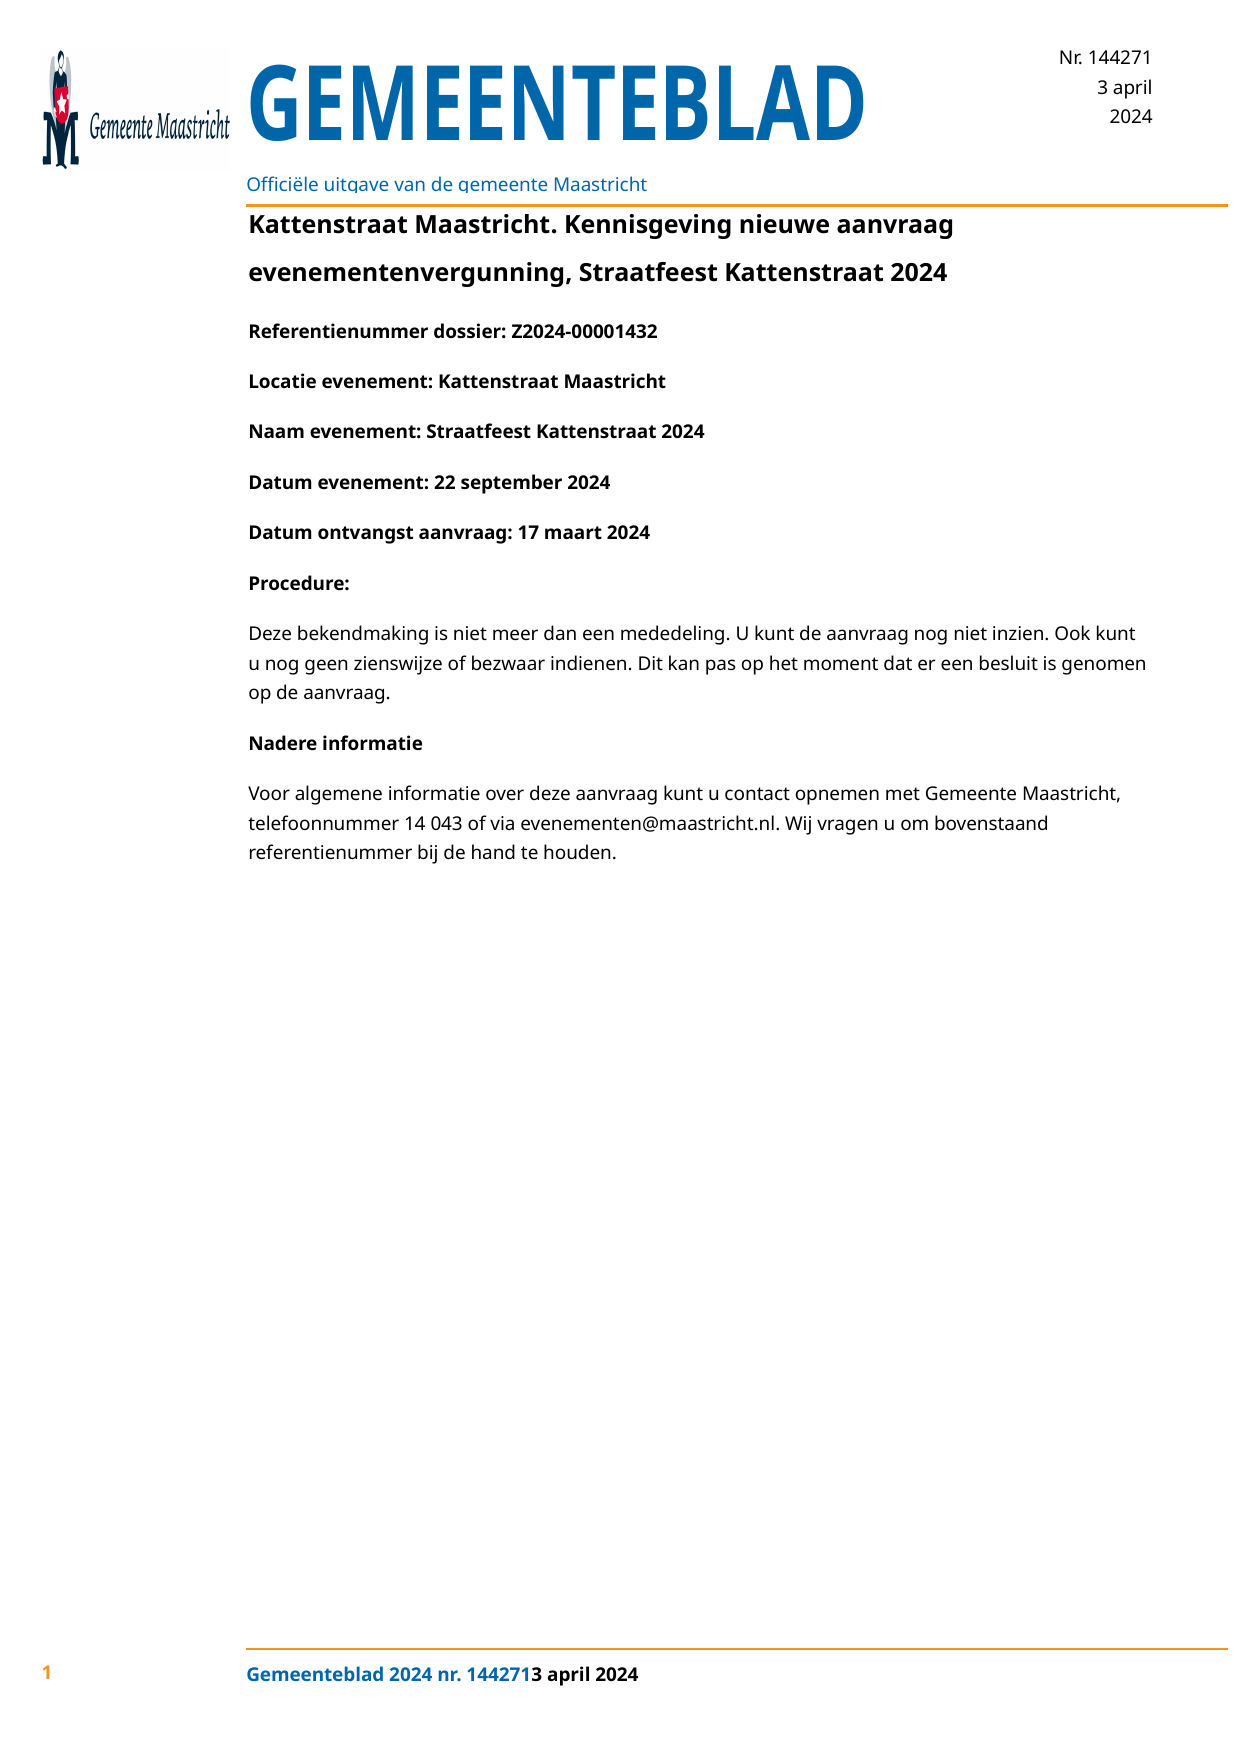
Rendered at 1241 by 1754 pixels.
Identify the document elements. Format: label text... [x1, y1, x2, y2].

text Datum ontvangst aanvraag: 17 maart 2024 [248, 519, 1152, 545]
text Datum evenement: 22 september 2024 [248, 469, 1152, 495]
text Locatie evenement: Kattenstraat Maastricht [248, 368, 1152, 394]
text Naam evenement: Straatfeest Kattenstraat 2024 [248, 419, 1152, 444]
picture [41, 47, 231, 172]
text Kattenstraat Maastricht. Kennisgeving nieuwe aanvraag evenementenvergunning, Straatfeest Kattenstraat 2024 [248, 207, 1152, 288]
text Deze bekendmaking is niet meer dan een mededeling. U kunt de aanvraag nog niet inzien. Ook kunt u nog geen zienswijze of bezwaar indienen. Dit kan pas op het moment dat er een besluit is genomen op de aanvraag. [248, 620, 1152, 705]
text Referentienummer dossier: Z2024-00001432 [248, 318, 1152, 344]
text Nadere informatie [248, 730, 1152, 756]
text Voor algemene informatie over deze aanvraag kunt u contact opnemen met Gemeente Maastricht, telefoonnummer 14 043 of via evenementen@maastricht.nl. Wij vragen u om bovenstaand referentienummer bij de hand te houden. [248, 780, 1152, 865]
text Procedure: [248, 570, 1152, 596]
